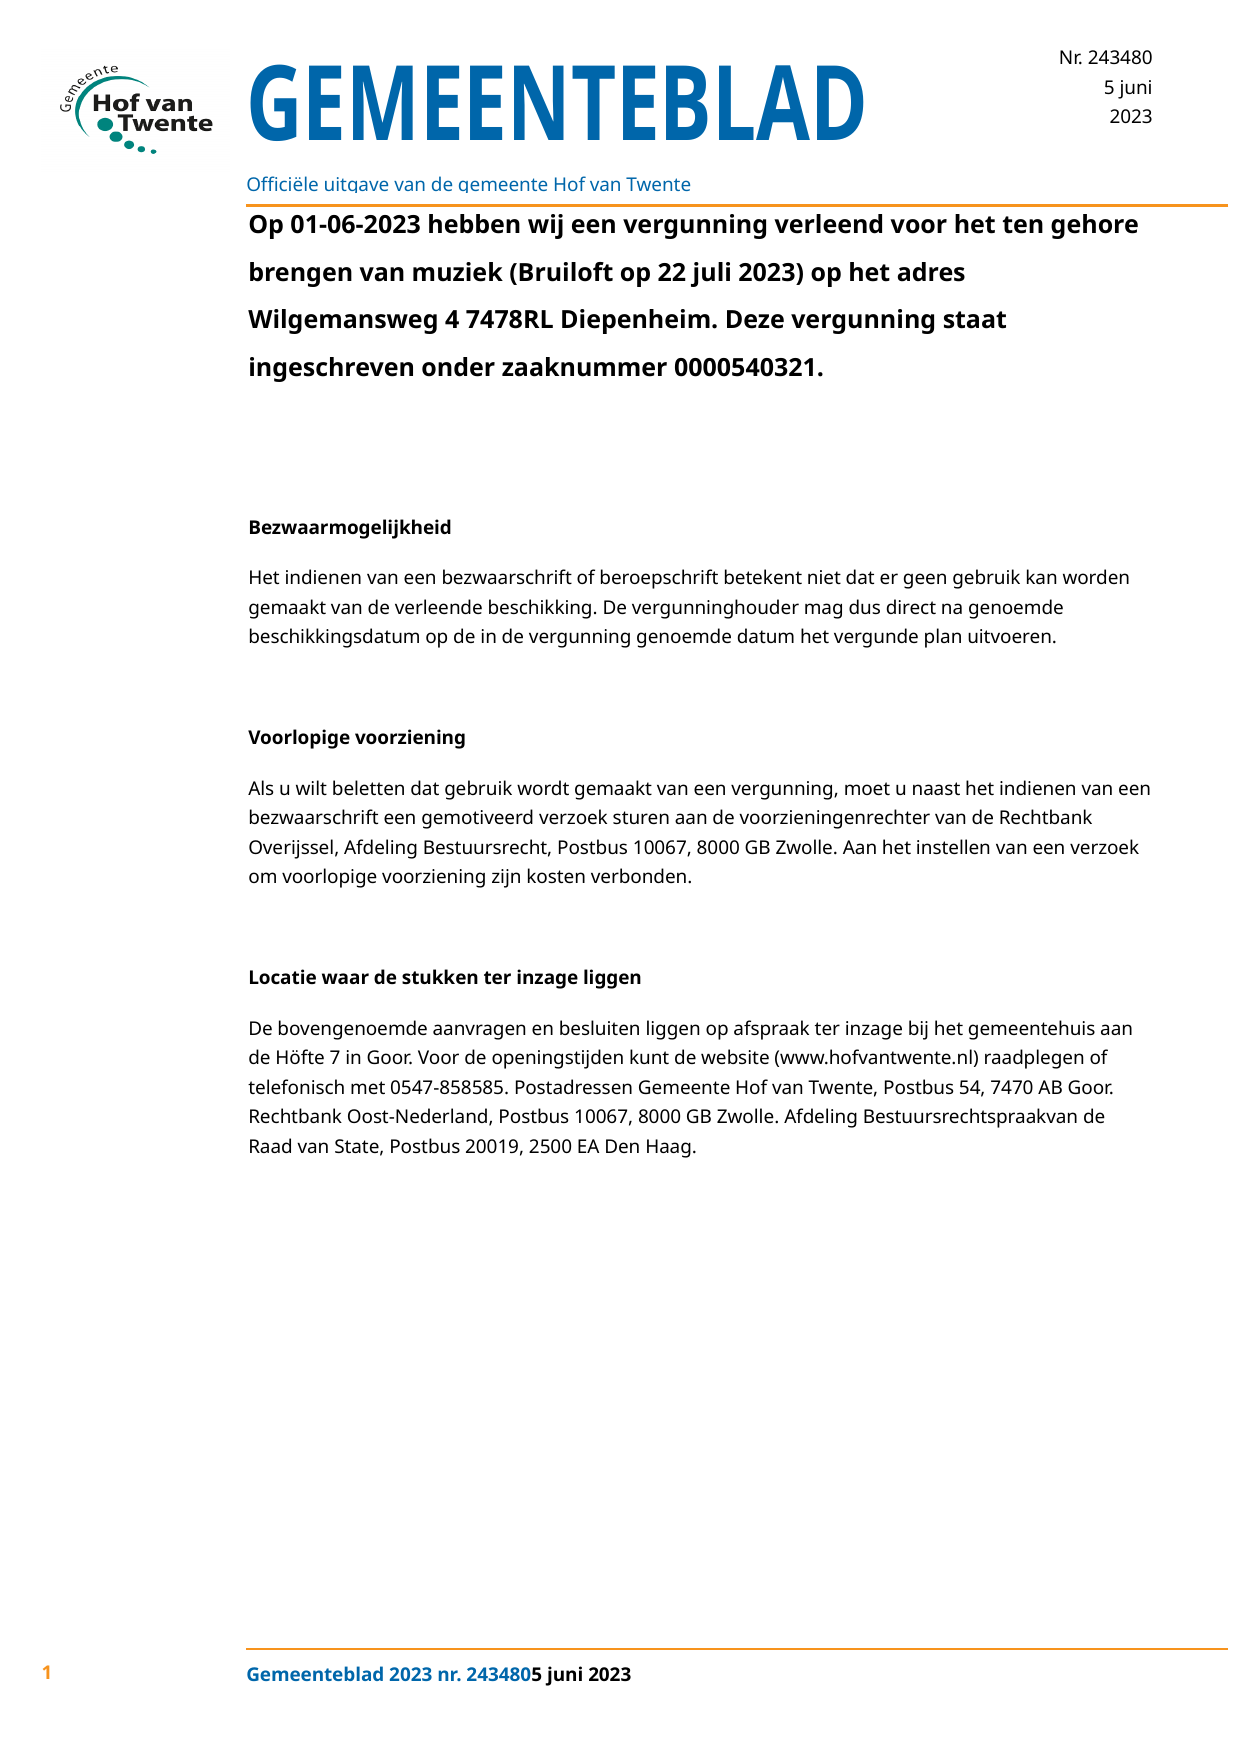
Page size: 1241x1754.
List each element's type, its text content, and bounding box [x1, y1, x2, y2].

text Het indienen van een bezwaarschrift of beroepschrift betekent niet dat er geen gebruik kan worden gemaakt van de verleende beschikking. De vergunninghouder mag dus direct na genoemde beschikkingsdatum op de in de vergunning genoemde datum het vergunde plan uitvoeren. [248, 564, 1152, 649]
text De bovengenoemde aanvragen en besluiten liggen op afspraak ter inzage bij het gemeentehuis aan de Höfte 7 in Goor. Voor de openingstijden kunt de website (www.hofvantwente.nl) raadplegen of telefonisch met 0547-858585. Postadressen Gemeente Hof van Twente, Postbus 54, 7470 AB Goor. Rechtbank Oost-Nederland, Postbus 10067, 8000 GB Zwolle. Afdeling Bestuursrechtspraakvan de Raad van State, Postbus 20019, 2500 EA Den Haag. [248, 1015, 1152, 1159]
text Op 01-06-2023 hebben wij een vergunning verleend voor het ten gehore brengen van muziek (Bruiloft op 22 juli 2023) op het adres Wilgemansweg 4 7478RL Diepenheim. Deze vergunning staat ingeschreven onder zaaknummer 0000540321. [248, 207, 1152, 384]
text Bezwaarmogelijkheid [248, 514, 1152, 540]
text Voorlopige voorziening [248, 724, 1152, 750]
picture [41, 47, 231, 172]
text Als u wilt beletten dat gebruik wordt gemaakt van een vergunning, moet u naast het indienen van een bezwaarschrift een gemotiveerd verzoek sturen aan de voorzieningenrechter van de Rechtbank Overijssel, Afdeling Bestuursrecht, Postbus 10067, 8000 GB Zwolle. Aan het instellen van een verzoek om voorlopige voorziening zijn kosten verbonden. [248, 775, 1152, 889]
text Locatie waar de stukken ter inzage liggen [248, 964, 1152, 990]
